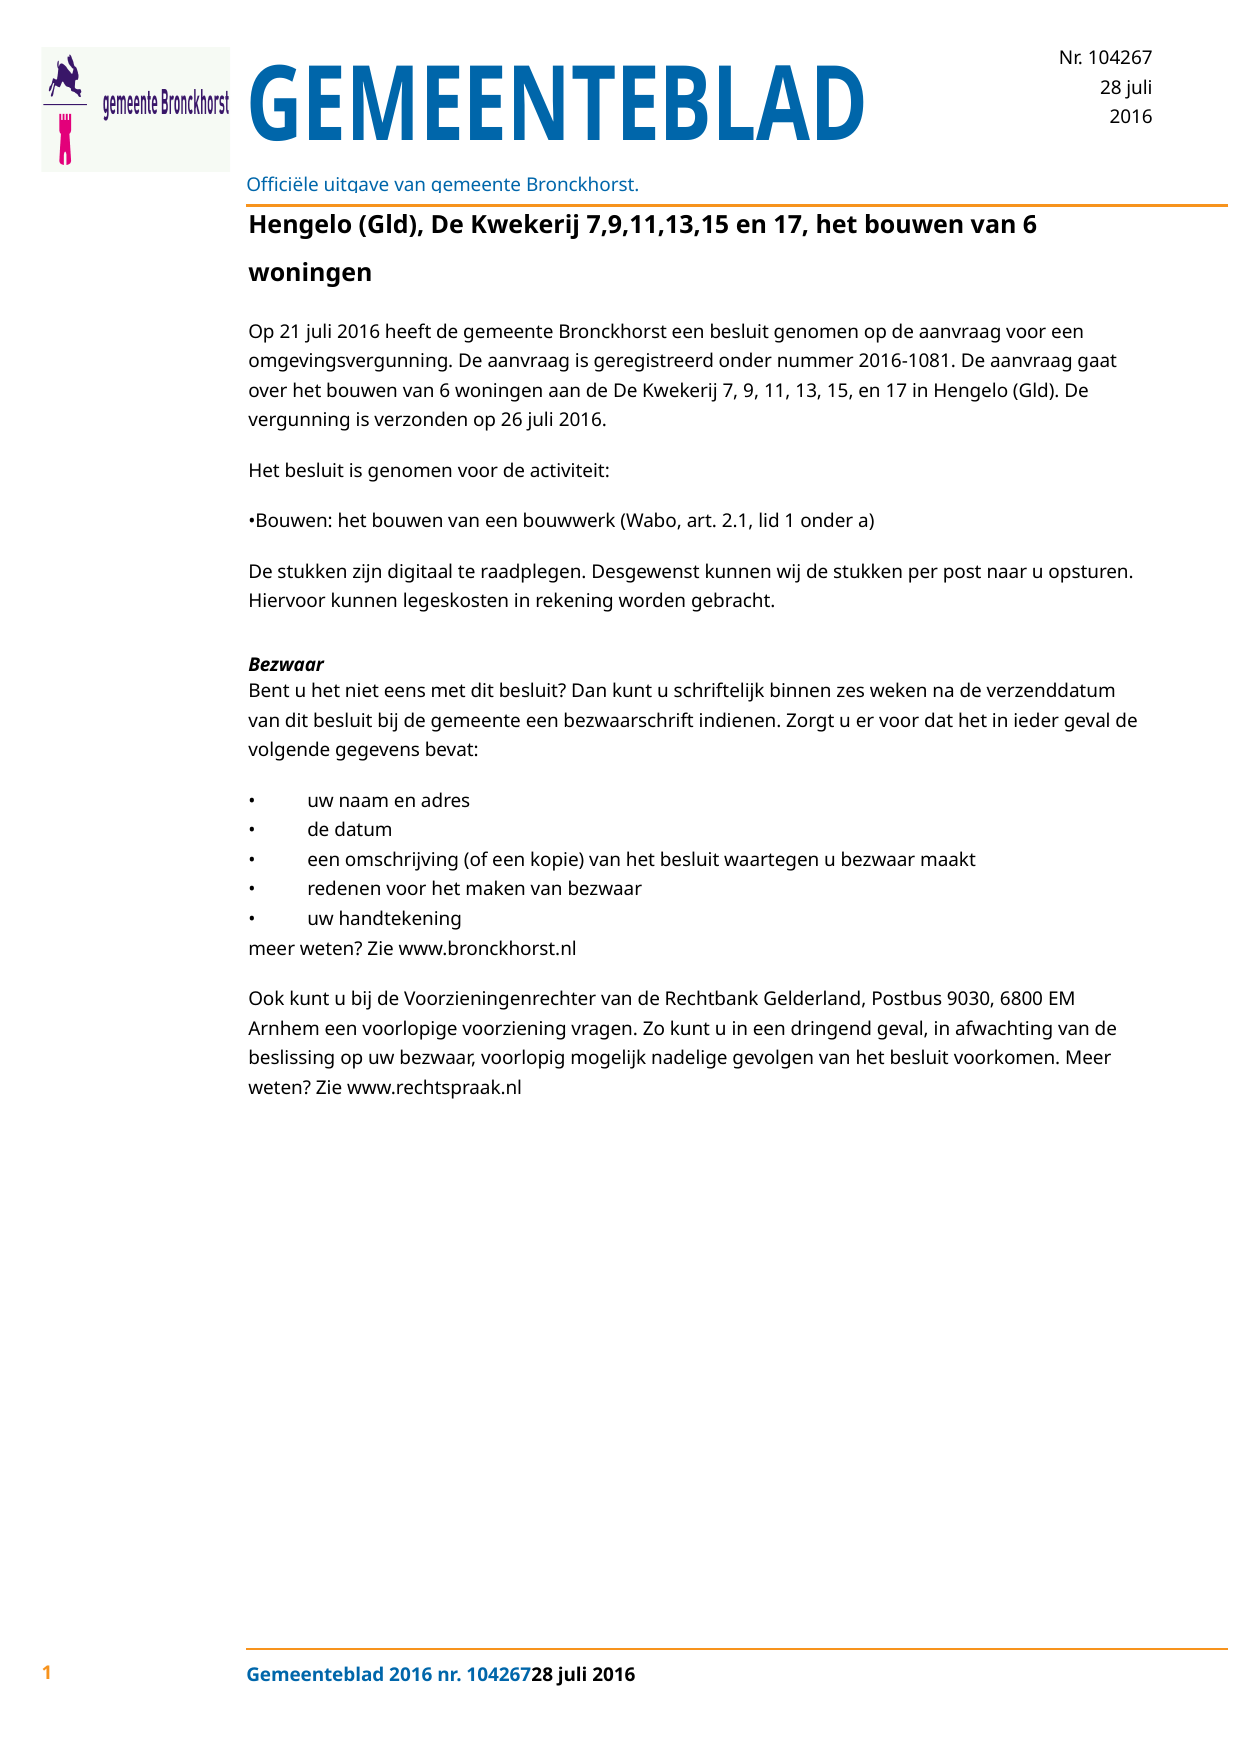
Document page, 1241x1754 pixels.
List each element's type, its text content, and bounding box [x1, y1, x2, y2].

text Bent u het niet eens met dit besluit? Dan kunt u schriftelijk binnen zes weken na de verzenddatum van dit besluit bij de gemeente een bezwaarschrift indienen. Zorgt u er voor dat het in ieder geval de volgende gegevens bevat: [248, 677, 1152, 762]
list een omschrijving (of een kopie) van het besluit waartegen u bezwaar maakt [248, 846, 1152, 872]
text meer weten? Zie www.bronckhorst.nl [248, 935, 1152, 960]
text Hengelo (Gld), De Kwekerij 7,9,11,13,15 en 17, het bouwen van 6 woningen [248, 207, 1152, 288]
text Het besluit is genomen voor de activiteit: [248, 457, 1152, 483]
text Bezwaar [248, 651, 1152, 677]
picture [41, 47, 231, 172]
list uw naam en adres [248, 787, 1152, 812]
list de datum [248, 816, 1152, 842]
list uw handtekening [248, 905, 1152, 931]
list redenen voor het maken van bezwaar [248, 876, 1152, 901]
text Ook kunt u bij de Voorzieningenrechter van de Rechtbank Gelderland, Postbus 9030, 6800 EM Arnhem een voorlopige voorziening vragen. Zo kunt u in een dringend geval, in afwachting van de beslissing op uw bezwaar, voorlopig mogelijk nadelige gevolgen van het besluit voorkomen. Meer weten? Zie www.rechtspraak.nl [248, 985, 1152, 1099]
text Op 21 juli 2016 heeft de gemeente Bronckhorst een besluit genomen op de aanvraag voor een omgevingsvergunning. De aanvraag is geregistreerd onder nummer 2016-1081. De aanvraag gaat over het bouwen van 6 woningen aan de De Kwekerij 7, 9, 11, 13, 15, en 17 in Hengelo (Gld). De vergunning is verzonden op 26 juli 2016. [248, 318, 1152, 432]
text De stukken zijn digitaal te raadplegen. Desgewenst kunnen wij de stukken per post naar u opsturen. Hiervoor kunnen legeskosten in rekening worden gebracht. [248, 558, 1152, 613]
text •Bouwen: het bouwen van een bouwwerk (Wabo, art. 2.1, lid 1 onder a) [248, 507, 1152, 533]
